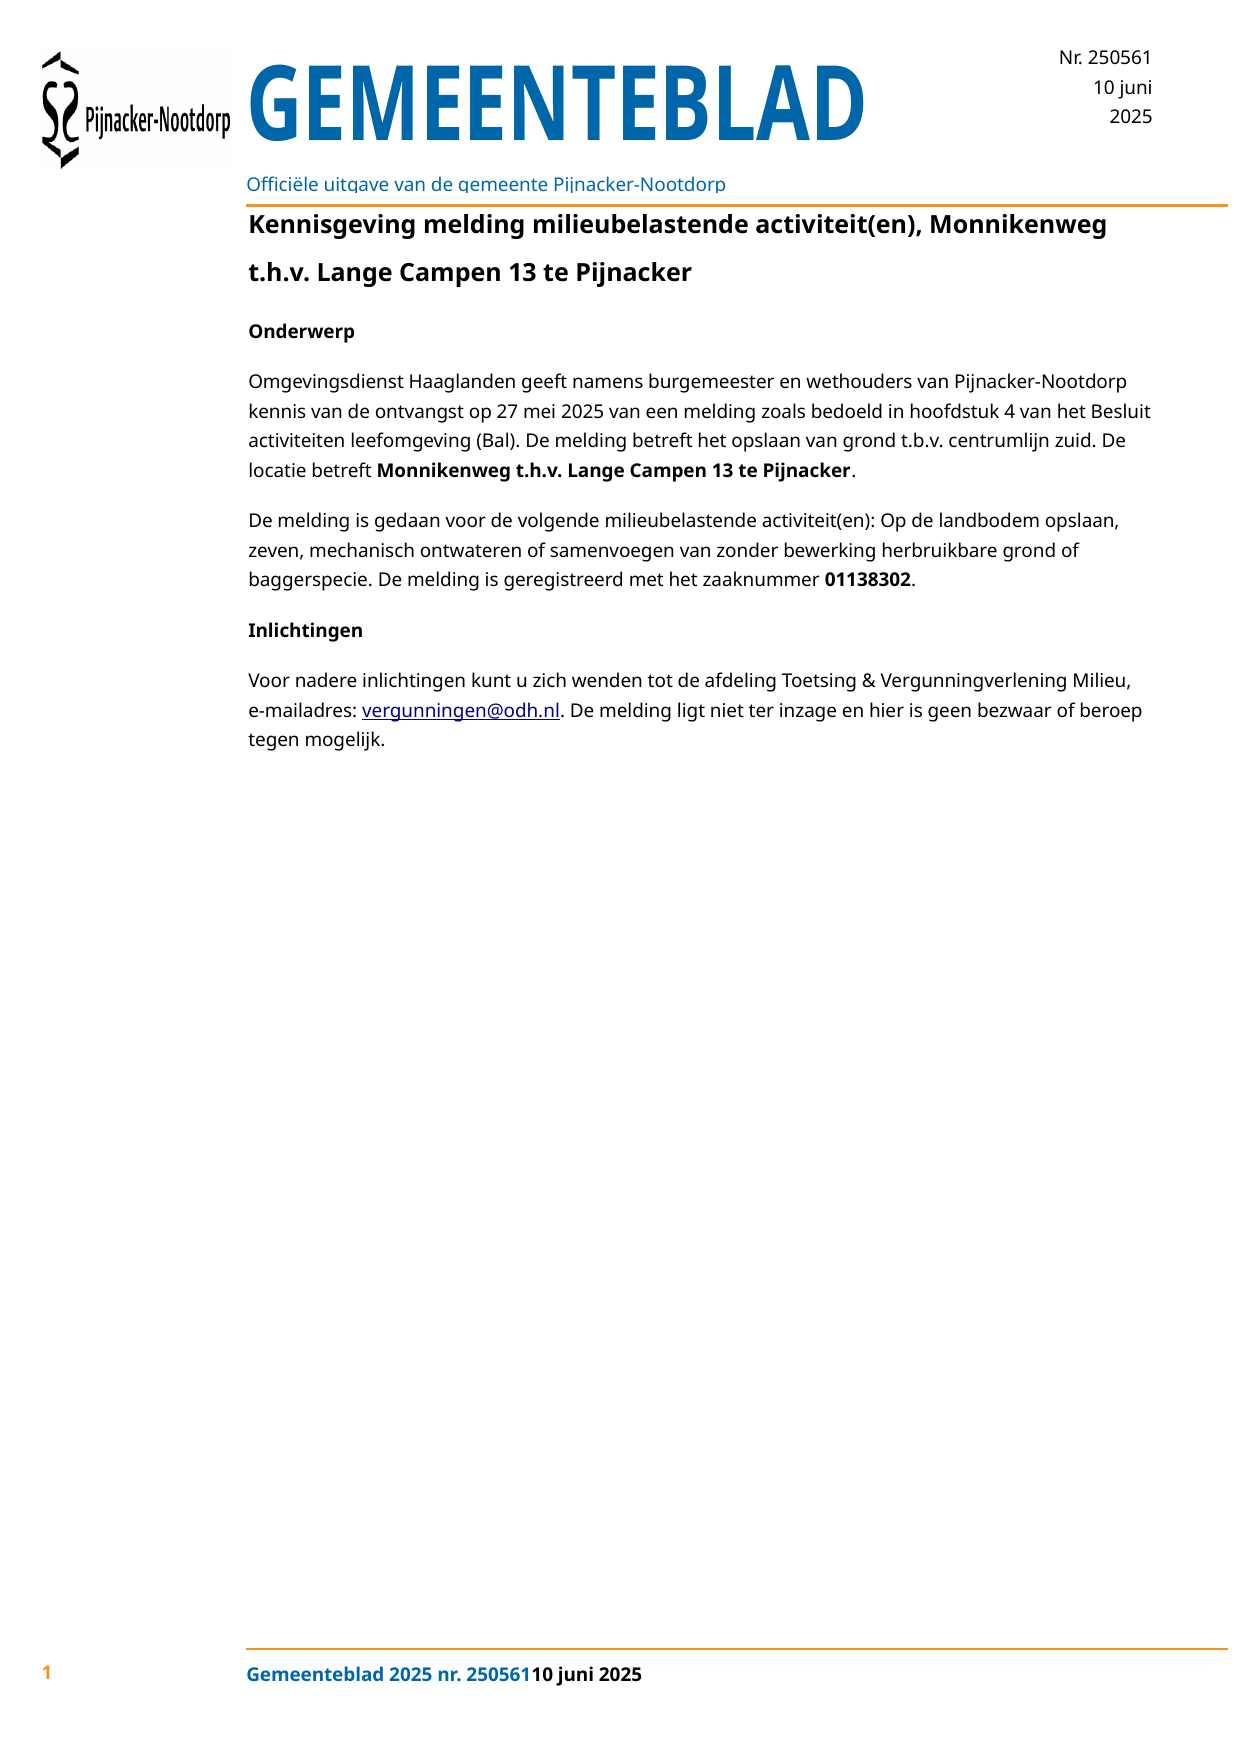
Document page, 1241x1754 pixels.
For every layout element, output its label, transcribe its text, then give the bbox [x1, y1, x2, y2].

text Omgevingsdienst Haaglanden geeft namens burgemeester en wethouders van Pijnacker-Nootdorp kennis van de ontvangst op 27 mei 2025 van een melding zoals bedoeld in hoofdstuk 4 van het Besluit activiteiten leefomgeving (Bal). De melding betreft het opslaan van grond t.b.v. centrumlijn zuid. De locatie betreft Monnikenweg t.h.v. Lange Campen 13 te Pijnacker. [248, 368, 1152, 483]
text Inlichtingen [248, 617, 1152, 643]
text Kennisgeving melding milieubelastende activiteit(en), Monnikenweg t.h.v. Lange Campen 13 te Pijnacker [248, 207, 1152, 288]
text Onderwerp [248, 318, 1152, 344]
text Voor nadere inlichtingen kunt u zich wenden tot de afdeling Toetsing & Vergunningverlening Milieu, e-mailadres: vergunningen@odh.nl. De melding ligt niet ter inzage en hier is geen bezwaar of beroep tegen mogelijk. [248, 667, 1152, 752]
picture [41, 47, 231, 172]
text De melding is gedaan voor de volgende milieubelastende activiteit(en): Op de landbodem opslaan, zeven, mechanisch ontwateren of samenvoegen van zonder bewerking herbruikbare grond of baggerspecie. De melding is geregistreerd met het zaaknummer 01138302. [248, 507, 1152, 592]
